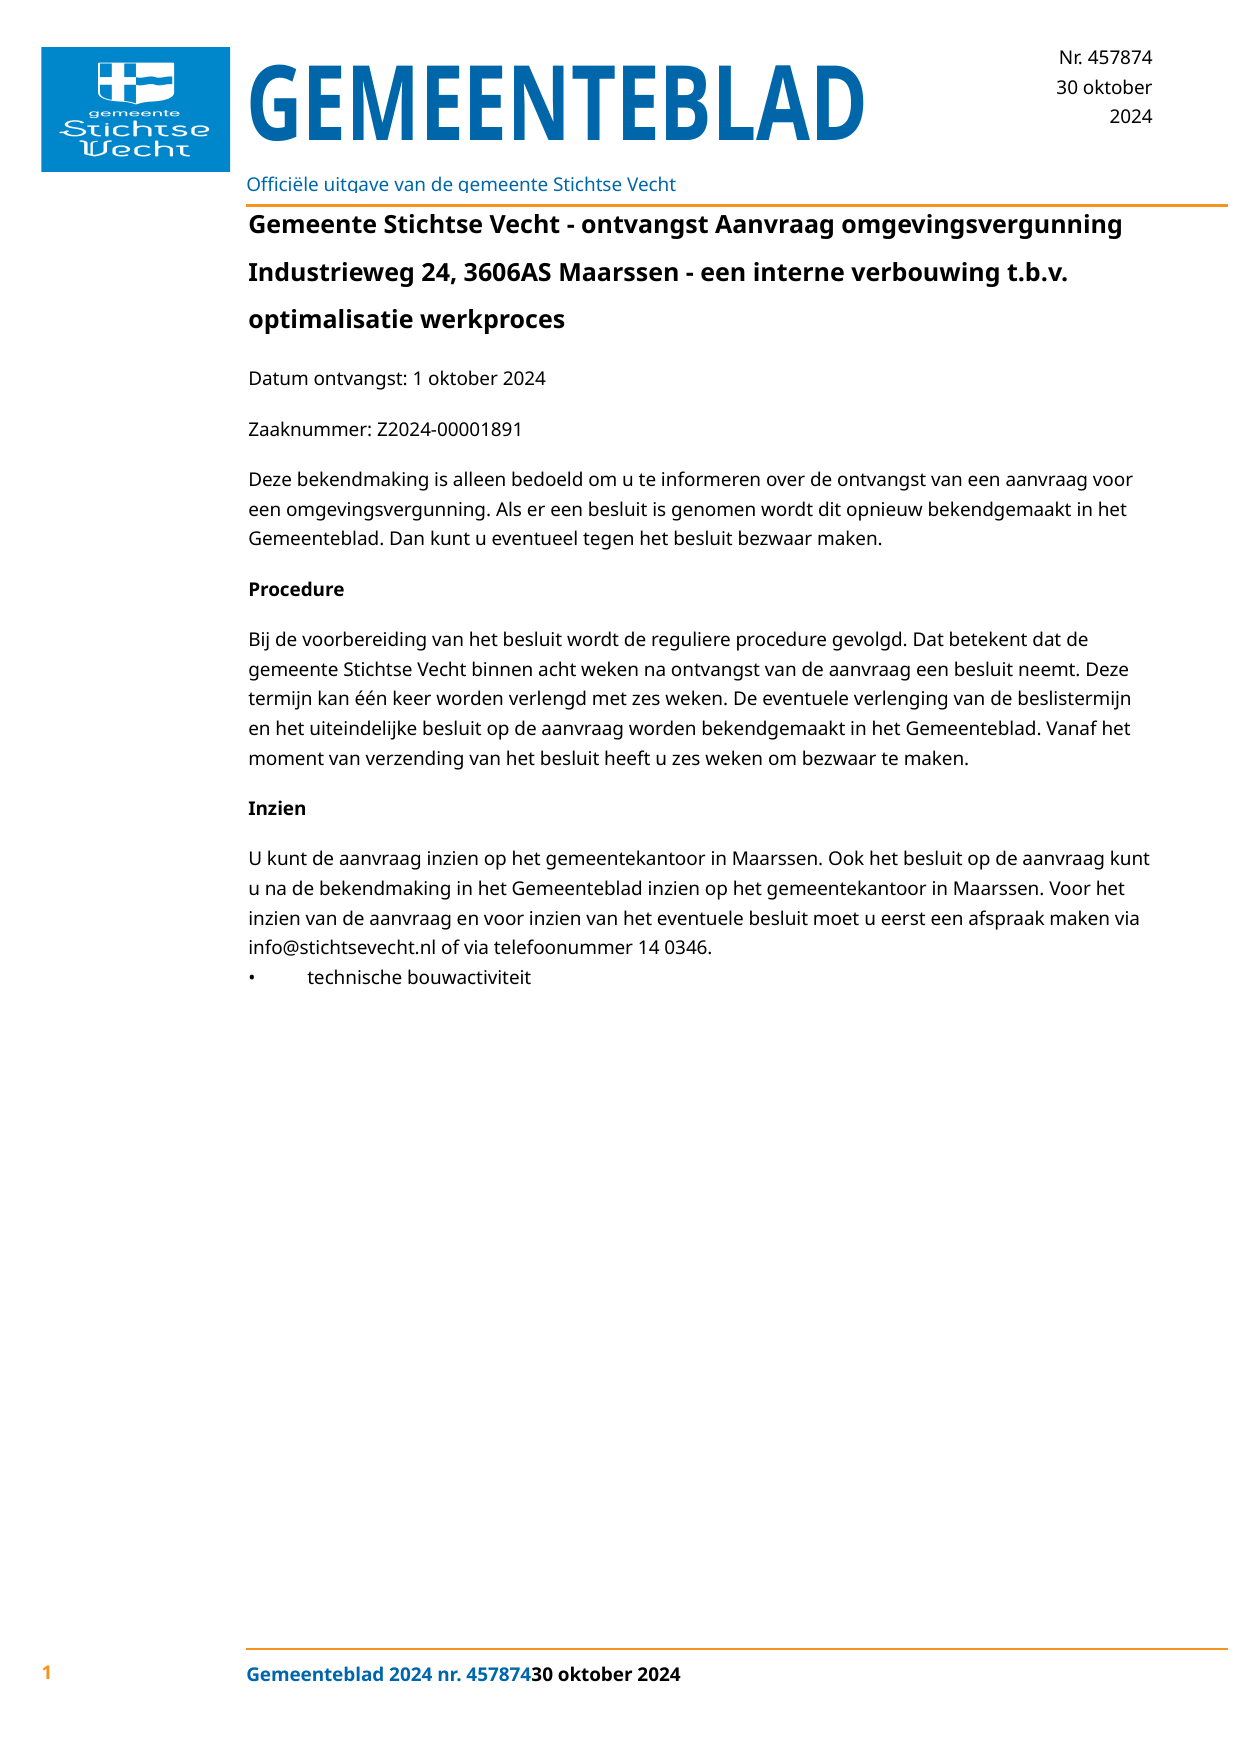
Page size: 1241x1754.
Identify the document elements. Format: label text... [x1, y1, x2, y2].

text U kunt de aanvraag inzien op het gemeentekantoor in Maarssen. Ook het besluit op de aanvraag kunt u na de bekendmaking in het Gemeenteblad inzien op het gemeentekantoor in Maarssen. Voor het inzien van de aanvraag en voor inzien van het eventuele besluit moet u eerst een afspraak maken via info@stichtsevecht.nl of via telefoonummer 14 0346. [248, 846, 1152, 960]
text Inzien [248, 795, 1152, 821]
text Procedure [248, 576, 1152, 602]
picture [99, 63, 135, 101]
picture [137, 63, 174, 103]
text Gemeente Stichtse Vecht - ontvangst Aanvraag omgevingsvergunning Industrieweg 24, 3606AS Maarssen - een interne verbouwing t.b.v. optimalisatie werkproces [248, 207, 1152, 336]
text Bij de voorbereiding van het besluit wordt de reguliere procedure gevolgd. Dat betekent dat de gemeente Stichtse Vecht binnen acht weken na ontvangst van de aanvraag een besluit neemt. Deze termijn kan één keer worden verlengd met zes weken. De eventuele verlenging van de beslistermijn en het uiteindelijke besluit op de aanvraag worden bekendgemaakt in het Gemeenteblad. Vanaf het moment van verzending van het besluit heeft u zes weken om bezwaar te maken. [248, 626, 1152, 770]
text Zaaknummer: Z2024-00001891 [248, 416, 1152, 442]
text Datum ontvangst: 1 oktober 2024 [248, 366, 1152, 391]
list technische bouwactiviteit [248, 964, 1152, 989]
text Deze bekendmaking is alleen bedoeld om u te informeren over de ontvangst van een aanvraag voor een omgevingsvergunning. Als er een besluit is genomen wordt dit opnieuw bekendgemaakt in het Gemeenteblad. Dan kunt u eventueel tegen het besluit bezwaar maken. [248, 466, 1152, 551]
